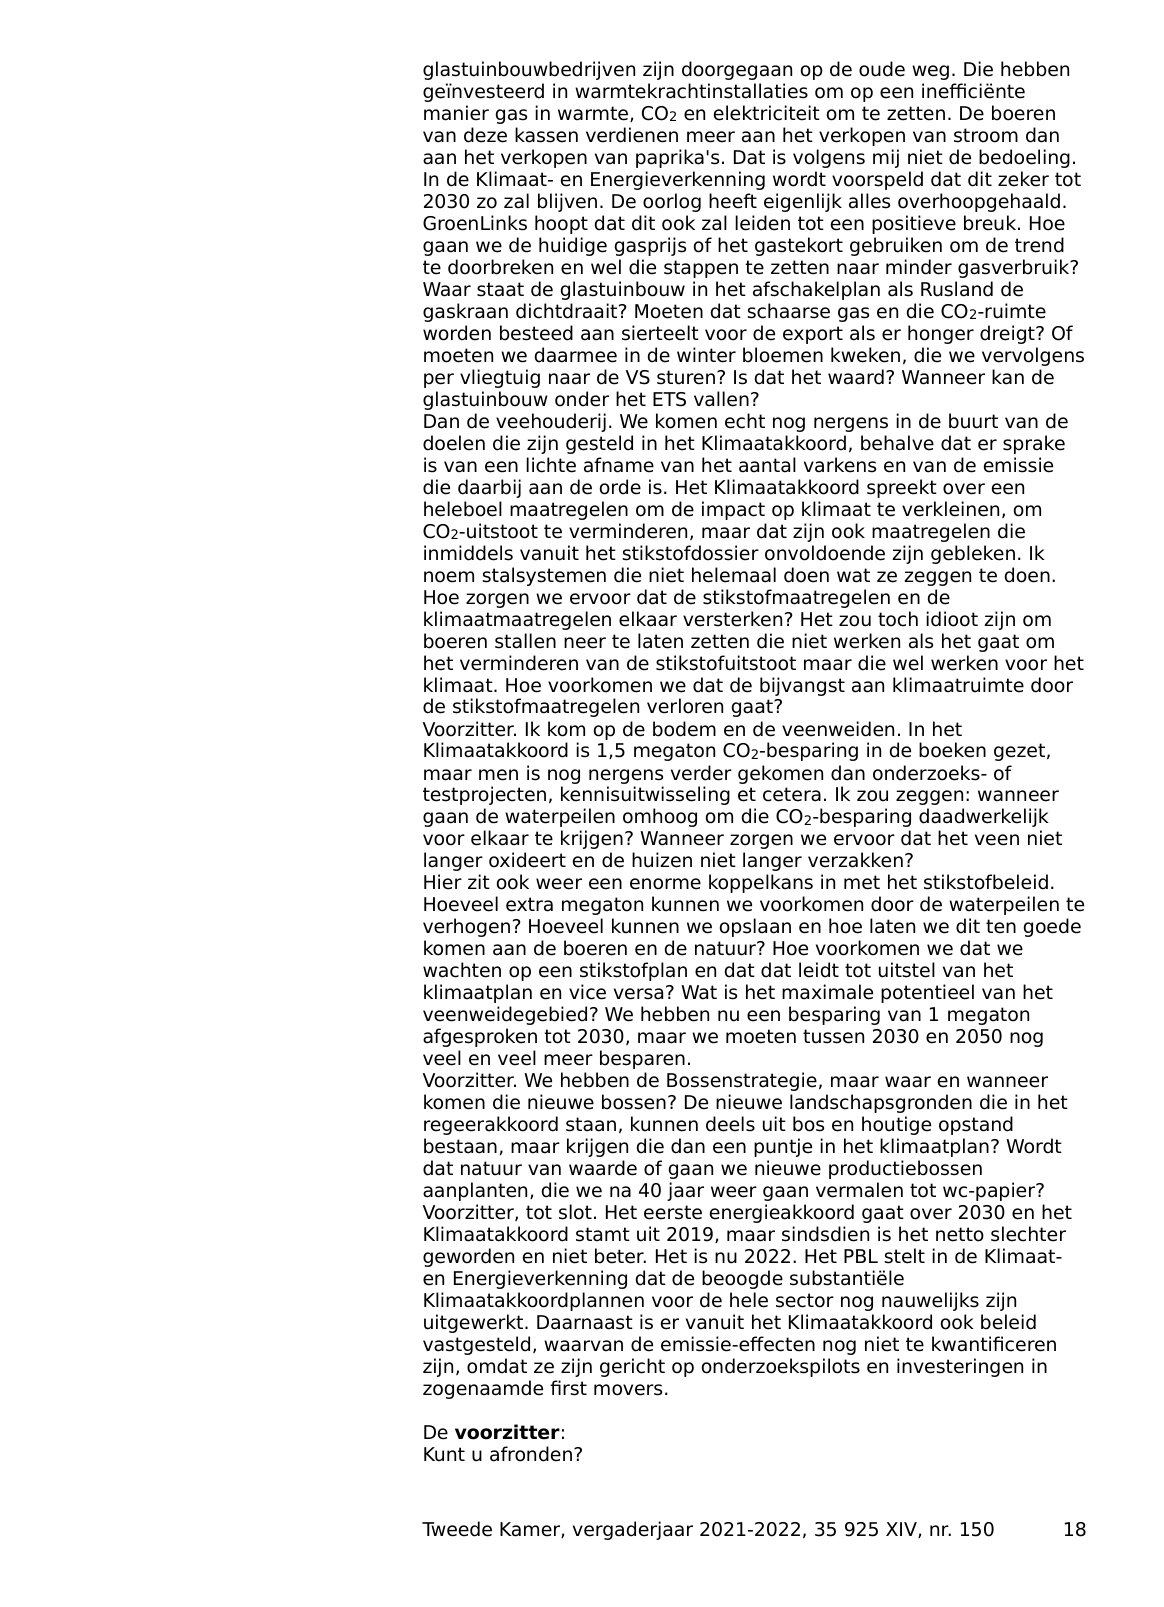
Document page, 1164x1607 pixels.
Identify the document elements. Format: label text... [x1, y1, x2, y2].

text Dan de veehouderij. We komen echt nog nergens in de buurt van de doelen die zijn gesteld in het Klimaatakkoord, behalve dat er sprake is van een lichte afname van het aantal varkens en van de emissie die daarbij aan de orde is. Het Klimaatakkoord spreekt over een heleboel maatregelen om de impact op klimaat te verkleinen, om CO2-uitstoot te verminderen, maar dat zijn ook maatregelen die inmiddels vanuit het stikstofdossier onvoldoende zijn gebleken. Ik noem stalsystemen die niet helemaal doen wat ze zeggen te doen. Hoe zorgen we ervoor dat de stikstofmaatregelen en de klimaatmaatregelen elkaar versterken? Het zou toch idioot zijn om boeren stallen neer te laten zetten die niet werken als het gaat om het verminderen van de stikstofuitstoot maar die wel werken voor het klimaat. Hoe voorkomen we dat de bijvangst aan klimaatruimte door de stikstofmaatregelen verloren gaat? [422, 411, 1087, 718]
text Voorzitter. Ik kom op de bodem en de veenweiden. In het Klimaatakkoord is 1,5 megaton CO2-besparing in de boeken gezet, maar men is nog nergens verder gekomen dan onderzoeks- of testprojecten, kennisuitwisseling et cetera. Ik zou zeggen: wanneer gaan de waterpeilen omhoog om die CO2-besparing daadwerkelijk voor elkaar te krijgen? Wanneer zorgen we ervoor dat het veen niet langer oxideert en de huizen niet langer verzakken? [422, 718, 1087, 872]
text Voorzitter. We hebben de Bossenstrategie, maar waar en wanneer komen die nieuwe bossen? De nieuwe landschapsgronden die in het regeerakkoord staan, kunnen deels uit bos en houtige opstand bestaan, maar krijgen die dan een puntje in het klimaatplan? Wordt dat natuur van waarde of gaan we nieuwe productiebossen aanplanten, die we na 40 jaar weer gaan vermalen tot wc-papier? [422, 1070, 1087, 1202]
text De voorzitter: [422, 1422, 1087, 1444]
text glastuinbouwbedrijven zijn doorgegaan op de oude weg. Die hebben geïnvesteerd in warmtekrachtinstallaties om op een inefficiënte manier gas in warmte, CO2 en elektriciteit om te zetten. De boeren van deze kassen verdienen meer aan het verkopen van stroom dan aan het verkopen van paprika's. Dat is volgens mij niet de bedoeling. In de Klimaat- en Energieverkenning wordt voorspeld dat dit zeker tot 2030 zo zal blijven. De oorlog heeft eigenlijk alles overhoopgehaald. GroenLinks hoopt dat dit ook zal leiden tot een positieve breuk. Hoe gaan we de huidige gasprijs of het gastekort gebruiken om de trend te doorbreken en wel die stappen te zetten naar minder gasverbruik? Waar staat de glastuinbouw in het afschakelplan als Rusland de gaskraan dichtdraait? Moeten dat schaarse gas en die CO2-ruimte worden besteed aan sierteelt voor de export als er honger dreigt? Of moeten we daarmee in de winter bloemen kweken, die we vervolgens per vliegtuig naar de VS sturen? Is dat het waard? Wanneer kan de glastuinbouw onder het ETS vallen? [422, 59, 1087, 411]
text Kunt u afronden? [422, 1444, 1087, 1466]
text Hier zit ook weer een enorme koppelkans in met het stikstofbeleid. Hoeveel extra megaton kunnen we voorkomen door de waterpeilen te verhogen? Hoeveel kunnen we opslaan en hoe laten we dit ten goede komen aan de boeren en de natuur? Hoe voorkomen we dat we wachten op een stikstofplan en dat dat leidt tot uitstel van het klimaatplan en vice versa? Wat is het maximale potentieel van het veenweidegebied? We hebben nu een besparing van 1 megaton afgesproken tot 2030, maar we moeten tussen 2030 en 2050 nog veel en veel meer besparen. [422, 872, 1087, 1070]
text Voorzitter, tot slot. Het eerste energieakkoord gaat over 2030 en het Klimaatakkoord stamt uit 2019, maar sindsdien is het netto slechter geworden en niet beter. Het is nu 2022. Het PBL stelt in de Klimaat- en Energieverkenning dat de beoogde substantiële Klimaatakkoordplannen voor de hele sector nog nauwelijks zijn uitgewerkt. Daarnaast is er vanuit het Klimaatakkoord ook beleid vastgesteld, waarvan de emissie-effecten nog niet te kwantificeren zijn, omdat ze zijn gericht op onderzoekspilots en investeringen in zogenaamde first movers. [422, 1202, 1087, 1400]
